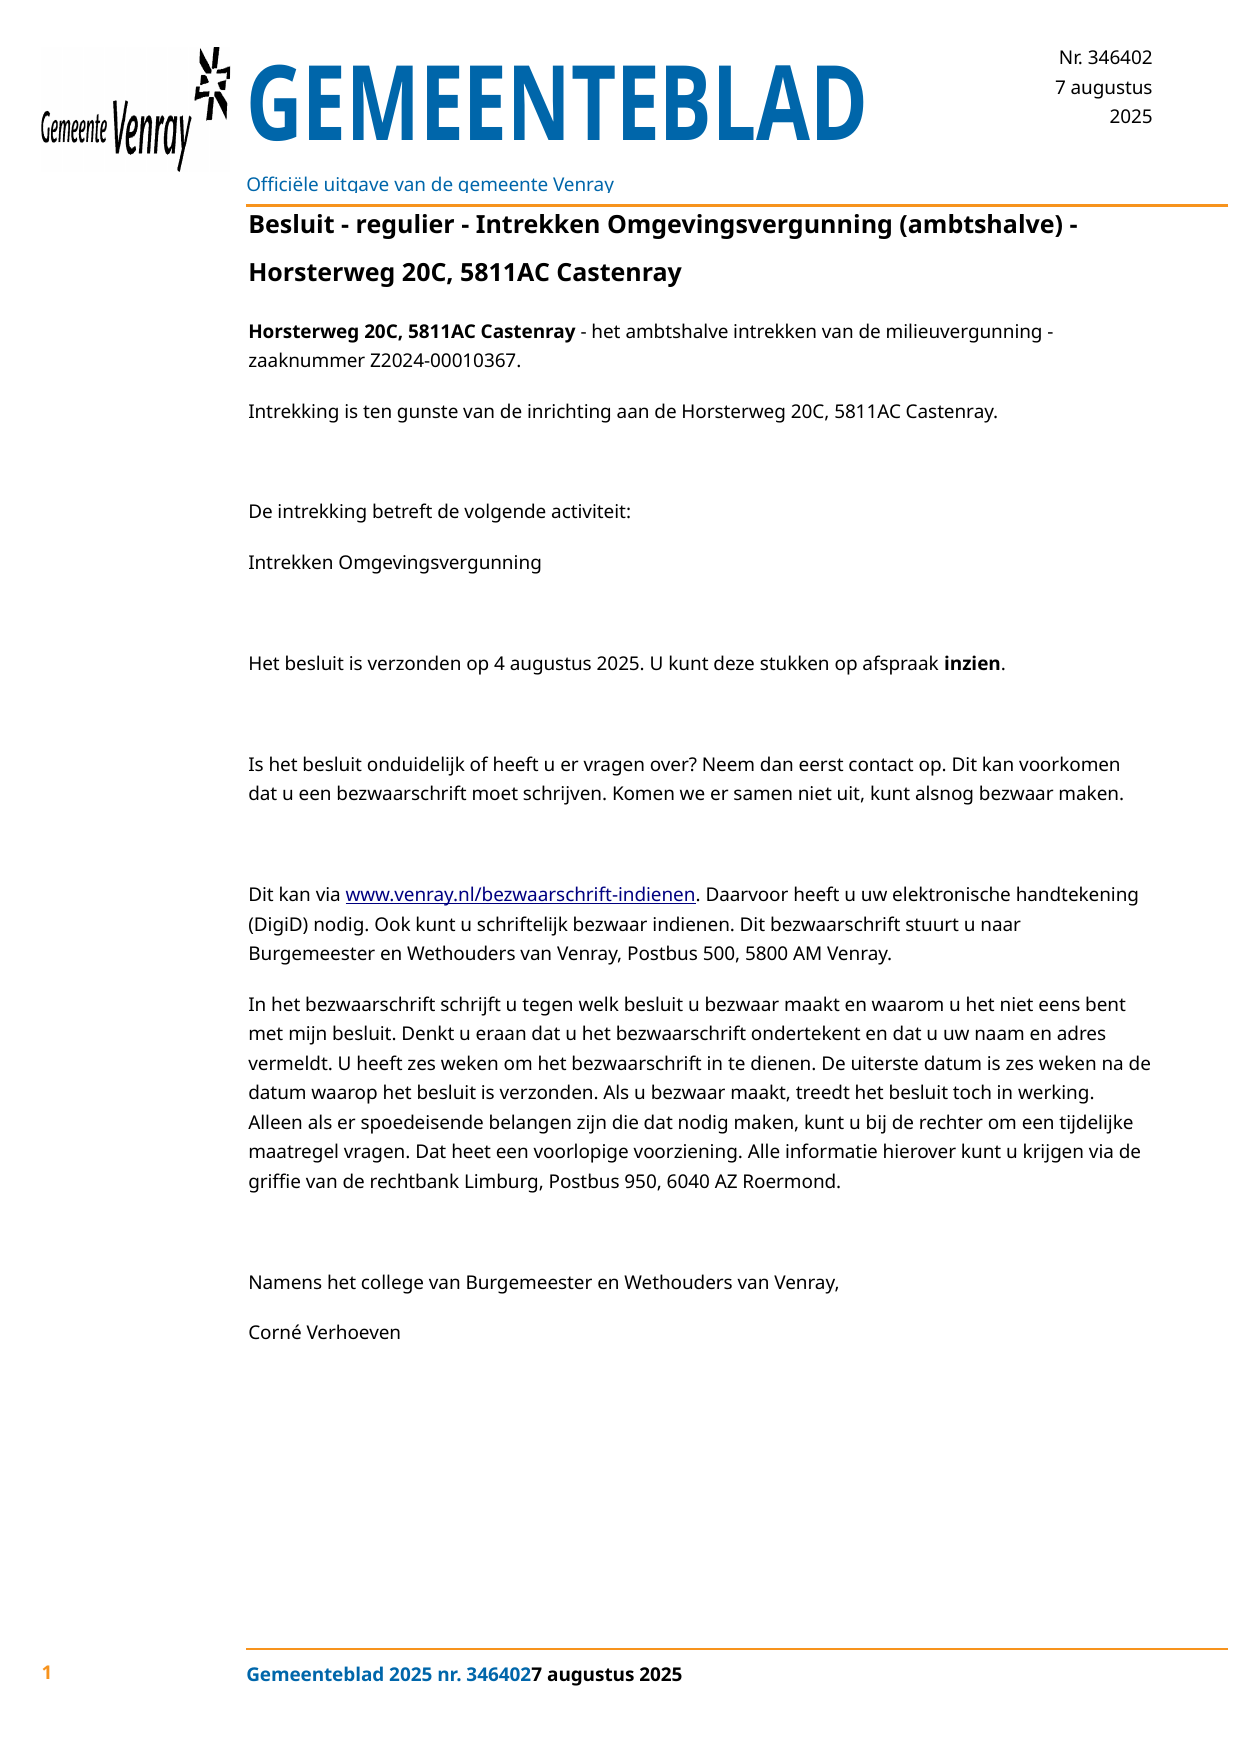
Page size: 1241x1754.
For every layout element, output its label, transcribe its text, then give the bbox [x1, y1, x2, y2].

text Corné Verhoeven [248, 1319, 1152, 1345]
text Besluit - regulier - Intrekken Omgevingsvergunning (ambtshalve) - Horsterweg 20C, 5811AC Castenray [248, 207, 1152, 288]
text In het bezwaarschrift schrijft u tegen welk besluit u bezwaar maakt en waarom u het niet eens bent met mijn besluit. Denkt u eraan dat u het bezwaarschrift ondertekent en dat u uw naam en adres vermeldt. U heeft zes weken om het bezwaarschrift in te dienen. De uiterste datum is zes weken na de datum waarop het besluit is verzonden. Als u bezwaar maakt, treedt het besluit toch in werking. Alleen als er spoedeisende belangen zijn die dat nodig maken, kunt u bij de rechter om een tijdelijke maatregel vragen. Dat heet een voorlopige voorziening. Alle informatie hierover kunt u krijgen via de griffie van de rechtbank Limburg, Postbus 950, 6040 AZ Roermond. [248, 991, 1152, 1194]
text Is het besluit onduidelijk of heeft u er vragen over? Neem dan eerst contact op. Dit kan voorkomen dat u een bezwaarschrift moet schrijven. Komen we er samen niet uit, kunt alsnog bezwaar maken. [248, 751, 1152, 806]
text De intrekking betreft de volgende activiteit: [248, 499, 1152, 524]
text Intrekking is ten gunste van de inrichting aan de Horsterweg 20C, 5811AC Castenray. [248, 398, 1152, 424]
text Namens het college van Burgemeester en Wethouders van Venray, [248, 1269, 1152, 1295]
text Dit kan via www.venray.nl/bezwaarschrift-indienen. Daarvoor heeft u uw elektronische handtekening (DigiD) nodig. Ook kunt u schriftelijk bezwaar indienen. Dit bezwaarschrift stuurt u naar Burgemeester en Wethouders van Venray, Postbus 500, 5800 AM Venray. [248, 881, 1152, 966]
text Intrekken Omgevingsvergunning [248, 549, 1152, 575]
picture [41, 47, 231, 172]
text Horsterweg 20C, 5811AC Castenray - het ambtshalve intrekken van de milieuvergunning - zaaknummer Z2024-00010367. [248, 318, 1152, 373]
text Het besluit is verzonden op 4 augustus 2025. U kunt deze stukken op afspraak inzien. [248, 650, 1152, 676]
